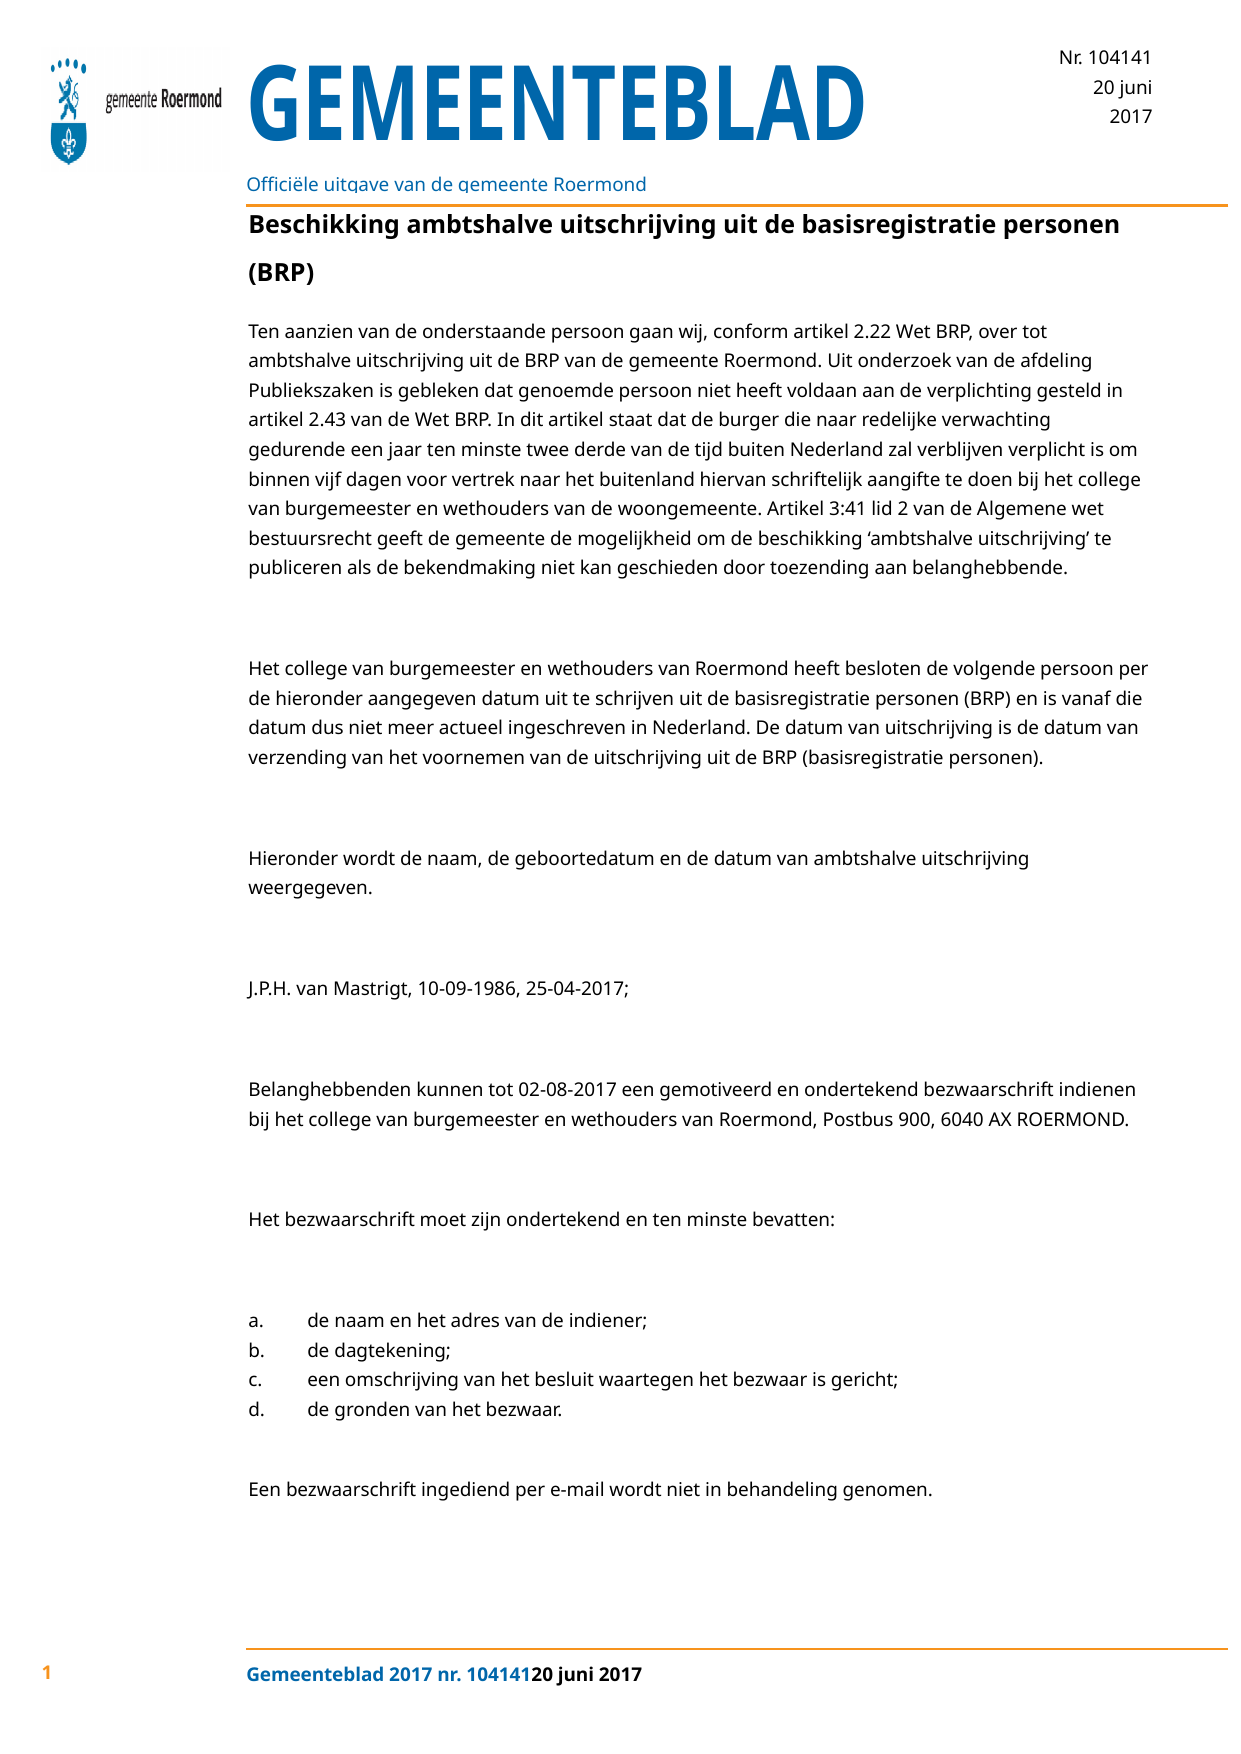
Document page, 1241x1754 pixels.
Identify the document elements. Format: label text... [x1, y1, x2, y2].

picture [41, 47, 231, 172]
list de naam en het adres van de indiener; [248, 1307, 1152, 1333]
text Beschikking ambtshalve uitschrijving uit de basisregistratie personen (BRP) [248, 207, 1152, 288]
text J.P.H. van Mastrigt, 10-09-1986, 25-04-2017; [248, 975, 1152, 1001]
text Ten aanzien van de onderstaande persoon gaan wij, conform artikel 2.22 Wet BRP, over tot ambtshalve uitschrijving uit de BRP van de gemeente Roermond. Uit onderzoek van de afdeling Publiekszaken is gebleken dat genoemde persoon niet heeft voldaan aan de verplichting gesteld in artikel 2.43 van de Wet BRP. In dit artikel staat dat de burger die naar redelijke verwachting gedurende een jaar ten minste twee derde van de tijd buiten Nederland zal verblijven verplicht is om binnen vijf dagen voor vertrek naar het buitenland hiervan schriftelijk aangifte te doen bij het college van burgemeester en wethouders van de woongemeente. Artikel 3:41 lid 2 van de Algemene wet bestuursrecht geeft de gemeente de mogelijkheid om de beschikking ‘ambtshalve uitschrijving’ te publiceren als de bekendmaking niet kan geschieden door toezending aan belanghebbende. [248, 318, 1152, 580]
text Een bezwaarschrift ingediend per e-mail wordt niet in behandeling genomen. [248, 1476, 1152, 1502]
list de gronden van het bezwaar. [248, 1396, 1152, 1422]
text Het college van burgemeester en wethouders van Roermond heeft besloten de volgende persoon per de hieronder aangegeven datum uit te schrijven uit de basisregistratie personen (BRP) en is vanaf die datum dus niet meer actueel ingeschreven in Nederland. De datum van uitschrijving is de datum van verzending van het voornemen van de uitschrijving uit de BRP (basisregistratie personen). [248, 655, 1152, 770]
list de dagtekening; [248, 1337, 1152, 1363]
text Belanghebbenden kunnen tot 02-08-2017 een gemotiveerd en ondertekend bezwaarschrift indienen bij het college van burgemeester en wethouders van Roermond, Postbus 900, 6040 AX ROERMOND. [248, 1076, 1152, 1132]
text Hieronder wordt de naam, de geboortedatum en de datum van ambtshalve uitschrijving weergegeven. [248, 845, 1152, 900]
text Het bezwaarschrift moet zijn ondertekend en ten minste bevatten: [248, 1207, 1152, 1232]
list een omschrijving van het besluit waartegen het bezwaar is gericht; [248, 1367, 1152, 1392]
